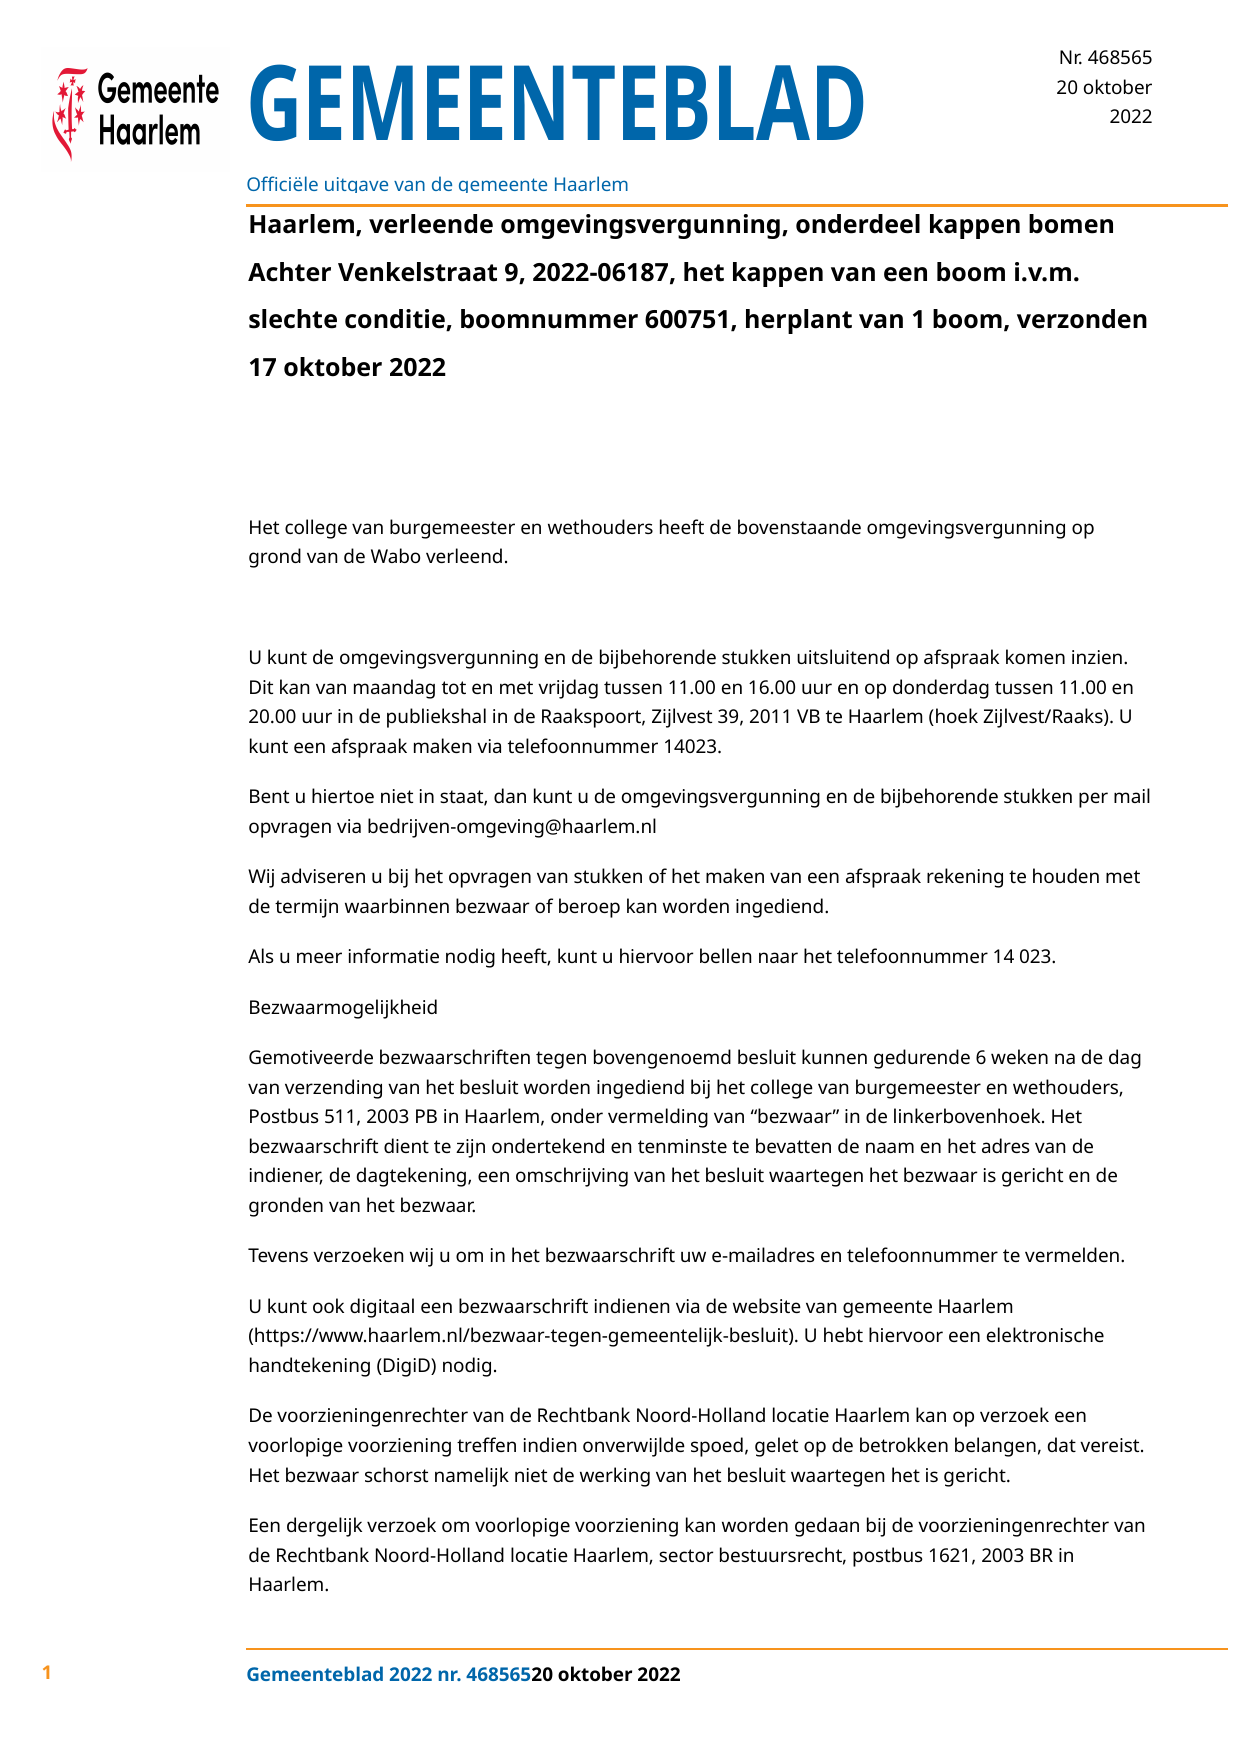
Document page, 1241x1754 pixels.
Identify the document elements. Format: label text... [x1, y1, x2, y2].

text U kunt de omgevingsvergunning en de bijbehorende stukken uitsluitend op afspraak komen inzien. Dit kan van maandag tot en met vrijdag tussen 11.00 en 16.00 uur en op donderdag tussen 11.00 en 20.00 uur in de publiekshal in de Raakspoort, Zijlvest 39, 2011 VB te Haarlem (hoek Zijlvest/Raaks). U kunt een afspraak maken via telefoonnummer 14023. [248, 644, 1152, 759]
text Bent u hiertoe niet in staat, dan kunt u de omgevingsvergunning en de bijbehorende stukken per mail opvragen via bedrijven-omgeving@haarlem.nl [248, 783, 1152, 839]
text Een dergelijk verzoek om voorlopige voorziening kan worden gedaan bij de voorzieningenrechter van de Rechtbank Noord-Holland locatie Haarlem, sector bestuursrecht, postbus 1621, 2003 BR in Haarlem. [248, 1512, 1152, 1597]
text Als u meer informatie nodig heeft, kunt u hiervoor bellen naar het telefoonnummer 14 023. [248, 943, 1152, 969]
text Het college van burgemeester en wethouders heeft de bovenstaande omgevingsvergunning op grond van de Wabo verleend. [248, 514, 1152, 569]
text Bezwaarmogelijkheid [248, 994, 1152, 1020]
text Haarlem, verleende omgevingsvergunning, onderdeel kappen bomen Achter Venkelstraat 9, 2022-06187, het kappen van een boom i.v.m. slechte conditie, boomnummer 600751, herplant van 1 boom, verzonden 17 oktober 2022 [248, 207, 1152, 384]
text Wij adviseren u bij het opvragen van stukken of het maken van een afspraak rekening te houden met de termijn waarbinnen bezwaar of beroep kan worden ingediend. [248, 863, 1152, 919]
text De voorzieningenrechter van de Rechtbank Noord-Holland locatie Haarlem kan op verzoek een voorlopige voorziening treffen indien onverwijlde spoed, gelet op de betrokken belangen, dat vereist. Het bezwaar schorst namelijk niet de werking van het besluit waartegen het is gericht. [248, 1403, 1152, 1488]
text Gemotiveerde bezwaarschriften tegen bovengenoemd besluit kunnen gedurende 6 weken na de dag van verzending van het besluit worden ingediend bij het college van burgemeester en wethouders, Postbus 511, 2003 PB in Haarlem, onder vermelding van “bezwaar” in de linkerbovenhoek. Het bezwaarschrift dient te zijn ondertekend en tenminste te bevatten de naam en het adres van de indiener, de dagtekening, een omschrijving van het besluit waartegen het bezwaar is gericht en de gronden van het bezwaar. [248, 1044, 1152, 1218]
text U kunt ook digitaal een bezwaarschrift indienen via de website van gemeente Haarlem (https://www.haarlem.nl/bezwaar-tegen-gemeentelijk-besluit). U hebt hiervoor een elektronische handtekening (DigiD) nodig. [248, 1293, 1152, 1378]
picture [41, 47, 231, 172]
text Tevens verzoeken wij u om in het bezwaarschrift uw e-mailadres en telefoonnummer te vermelden. [248, 1243, 1152, 1268]
